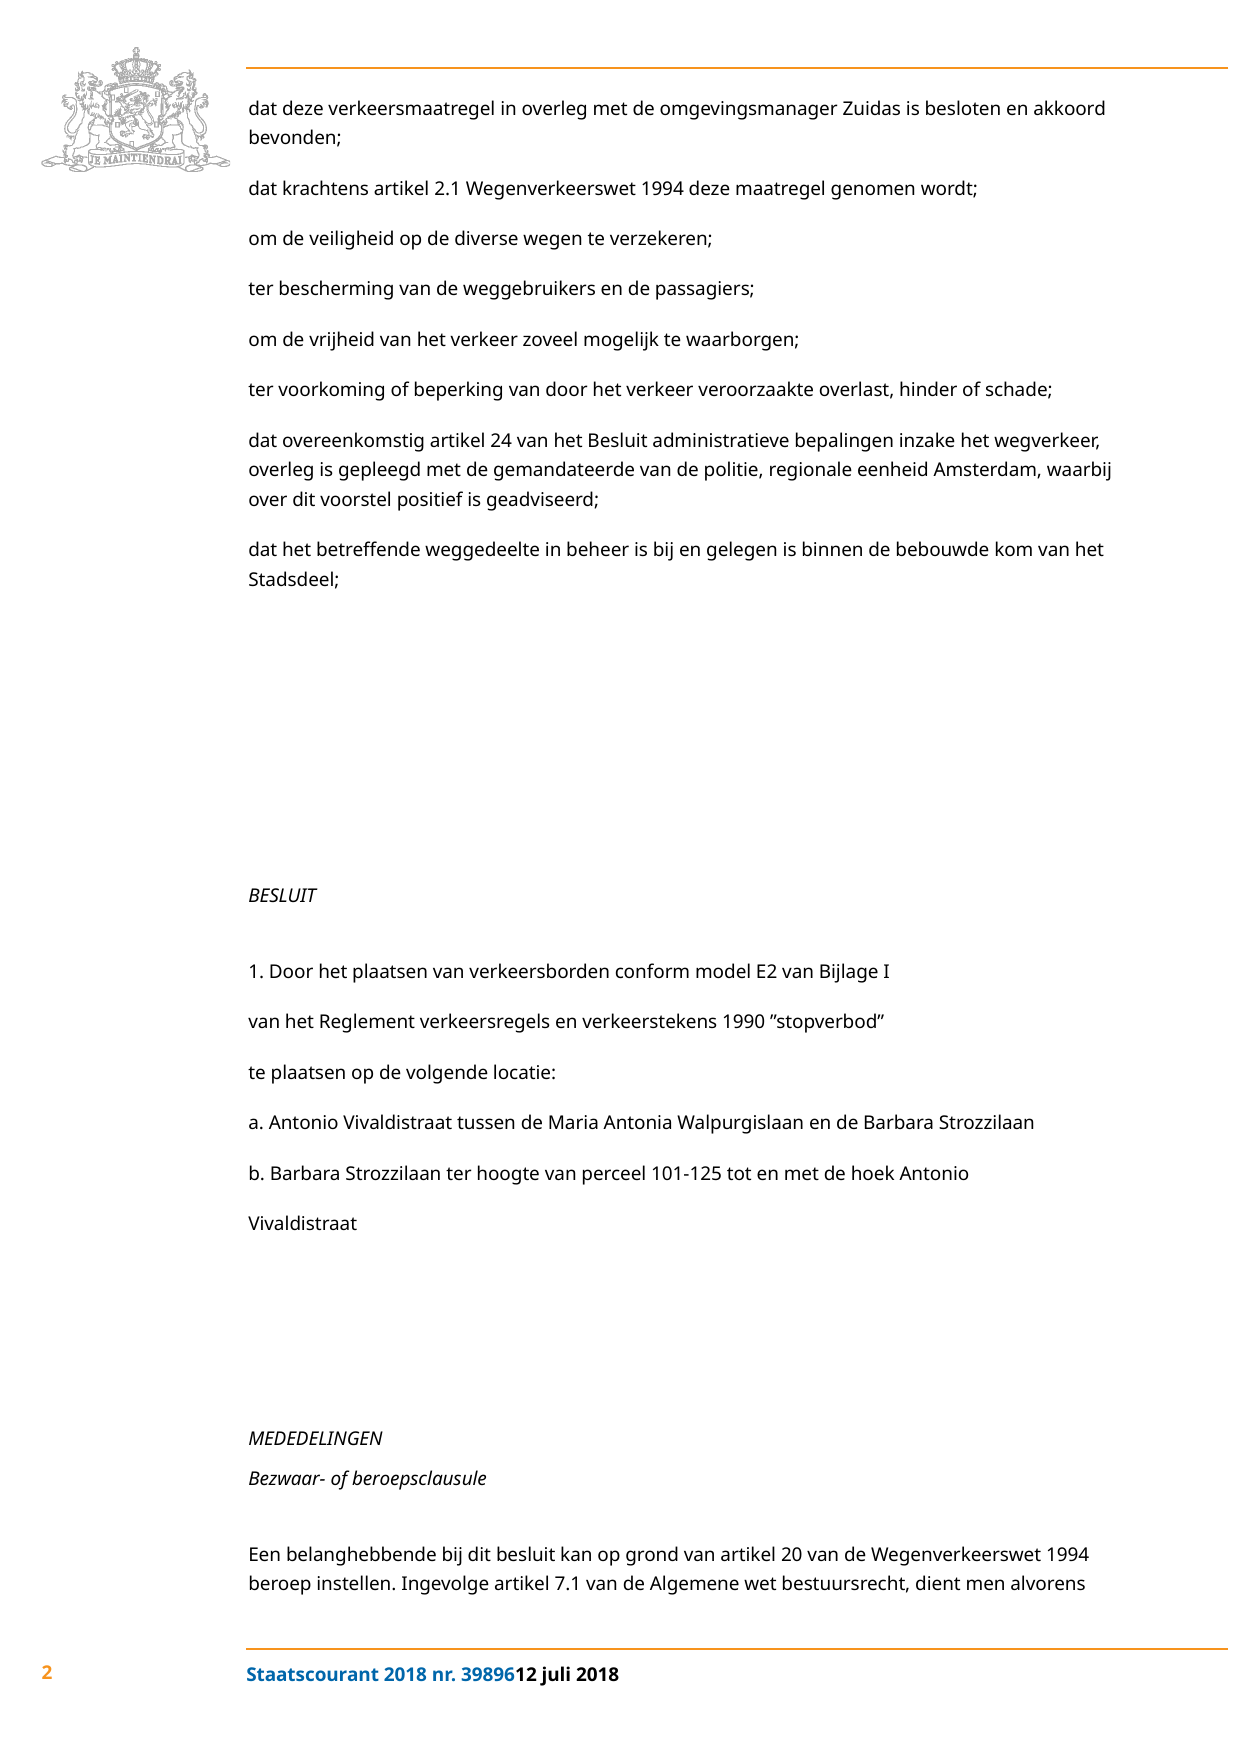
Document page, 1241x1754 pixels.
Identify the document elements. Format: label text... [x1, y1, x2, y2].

text om de veiligheid op de diverse wegen te verzekeren; [248, 225, 1152, 251]
text dat krachtens artikel 2.1 Wegenverkeerswet 1994 deze maatregel genomen wordt; [248, 175, 1152, 201]
text MEDEDELINGEN [248, 1426, 1152, 1451]
text te plaatsen op de volgende locatie: [248, 1059, 1152, 1085]
text ter voorkoming of beperking van door het verkeer veroorzaakte overlast, hinder of schade; [248, 376, 1152, 402]
text 1. Door het plaatsen van verkeersborden conform model E2 van Bijlage I [248, 958, 1152, 984]
text van het Reglement verkeersregels en verkeerstekens 1990 ”stopverbod” [248, 1009, 1152, 1034]
text dat overeenkomstig artikel 24 van het Besluit administratieve bepalingen inzake het wegverkeer, overleg is gepleegd met de gemandateerde van de politie, regionale eenheid Amsterdam, waarbij over dit voorstel positief is geadviseerd; [248, 427, 1152, 512]
text Vivaldistraat [248, 1210, 1152, 1236]
text dat het betreffende weggedeelte in beheer is bij en gelegen is binnen de bebouwde kom van het Stadsdeel; [248, 536, 1152, 592]
text a. Antonio Vivaldistraat tussen de Maria Antonia Walpurgislaan en de Barbara Strozzilaan [248, 1109, 1152, 1135]
text dat deze verkeersmaatregel in overleg met de omgevingsmanager Zuidas is besloten en akkoord bevonden; [248, 95, 1152, 150]
text Een belanghebbende bij dit besluit kan op grond van artikel 20 van de Wegenverkeerswet 1994 beroep instellen. Ingevolge artikel 7.1 van de Algemene wet bestuursrecht, dient men alvorens [248, 1541, 1152, 1596]
text Bezwaar- of beroepsclausule [248, 1465, 1152, 1491]
text om de vrijheid van het verkeer zoveel mogelijk te waarborgen; [248, 326, 1152, 352]
text ter bescherming van de weggebruikers en de passagiers; [248, 276, 1152, 301]
text BESLUIT [248, 882, 1152, 908]
text b. Barbara Strozzilaan ter hoogte van perceel 101-125 tot en met de hoek Antonio [248, 1160, 1152, 1186]
picture [41, 47, 231, 172]
